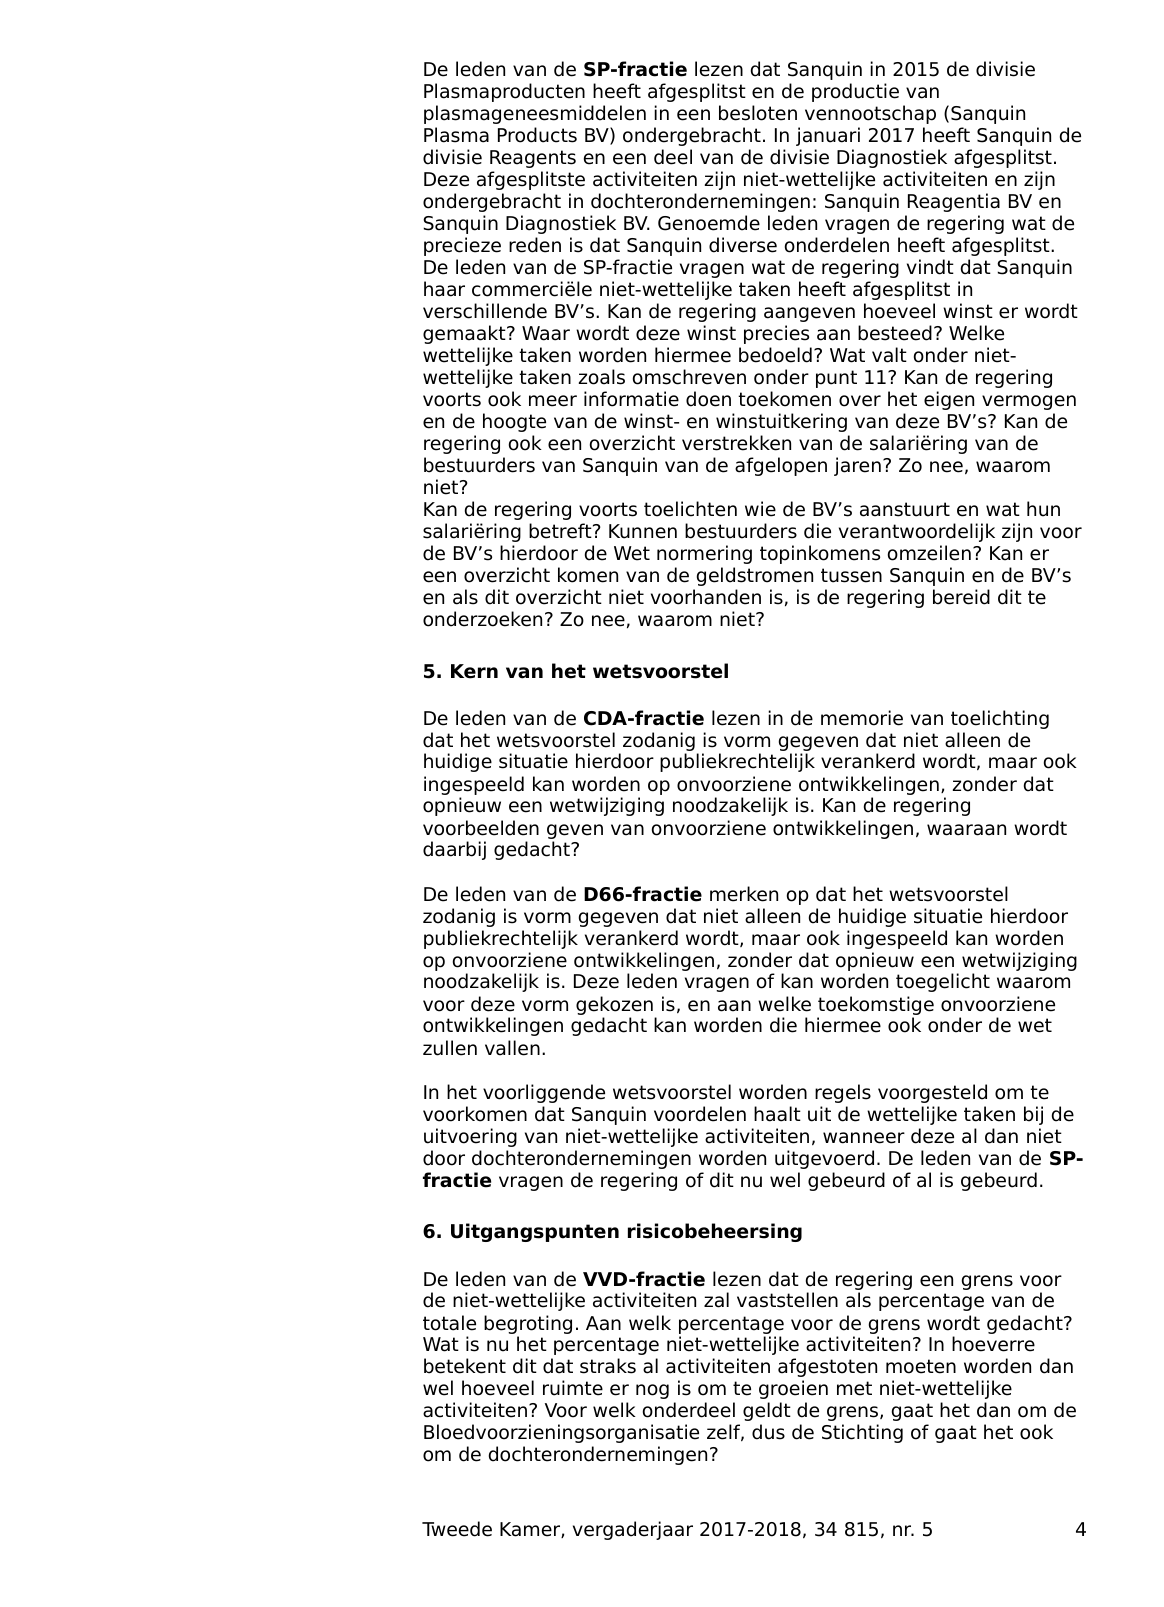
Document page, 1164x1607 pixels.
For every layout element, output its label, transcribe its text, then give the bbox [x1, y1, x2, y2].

text Kan de regering voorts toelichten wie de BV’s aanstuurt en wat hun salariëring betreft? Kunnen bestuurders die verantwoordelijk zijn voor de BV’s hierdoor de Wet normering topinkomens omzeilen? Kan er een overzicht komen van de geldstromen tussen Sanquin en de BV’s en als dit overzicht niet voorhanden is, is de regering bereid dit te onderzoeken? Zo nee, waarom niet? [422, 499, 1087, 631]
text De leden van de VVD-fractie lezen dat de regering een grens voor de niet-wettelijke activiteiten zal vaststellen als percentage van de totale begroting. Aan welk percentage voor de grens wordt gedacht? Wat is nu het percentage niet-wettelijke activiteiten? In hoeverre betekent dit dat straks al activiteiten afgestoten moeten worden dan wel hoeveel ruimte er nog is om te groeien met niet-wettelijke activiteiten? Voor welk onderdeel geldt de grens, gaat het dan om de Bloedvoorzieningsorganisatie zelf, dus de Stichting of gaat het ook om de dochterondernemingen? [422, 1268, 1087, 1466]
text De leden van de SP-fractie lezen dat Sanquin in 2015 de divisie Plasmaproducten heeft afgesplitst en de productie van plasmageneesmiddelen in een besloten vennootschap (Sanquin Plasma Products BV) ondergebracht. In januari 2017 heeft Sanquin de divisie Reagents en een deel van de divisie Diagnostiek afgesplitst. Deze afgesplitste activiteiten zijn niet-wettelijke activiteiten en zijn ondergebracht in dochterondernemingen: Sanquin Reagentia BV en Sanquin Diagnostiek BV. Genoemde leden vragen de regering wat de precieze reden is dat Sanquin diverse onderdelen heeft afgesplitst. [422, 59, 1087, 257]
text In het voorliggende wetsvoorstel worden regels voorgesteld om te voorkomen dat Sanquin voordelen haalt uit de wettelijke taken bij de uitvoering van niet-wettelijke activiteiten, wanneer deze al dan niet door dochterondernemingen worden uitgevoerd. De leden van de SP-fractie vragen de regering of dit nu wel gebeurd of al is gebeurd. [422, 1082, 1087, 1191]
subtitle 6. Uitgangspunten risicobeheersing [422, 1221, 1087, 1243]
text De leden van de D66-fractie merken op dat het wetsvoorstel zodanig is vorm gegeven dat niet alleen de huidige situatie hierdoor publiekrechtelijk verankerd wordt, maar ook ingespeeld kan worden op onvoorziene ontwikkelingen, zonder dat opnieuw een wetwijziging noodzakelijk is. Deze leden vragen of kan worden toegelicht waarom voor deze vorm gekozen is, en aan welke toekomstige onvoorziene ontwikkelingen gedacht kan worden die hiermee ook onder de wet zullen vallen. [422, 883, 1087, 1059]
text De leden van de SP-fractie vragen wat de regering vindt dat Sanquin haar commerciële niet-wettelijke taken heeft afgesplitst in verschillende BV’s. Kan de regering aangeven hoeveel winst er wordt gemaakt? Waar wordt deze winst precies aan besteed? Welke wettelijke taken worden hiermee bedoeld? Wat valt onder niet-wettelijke taken zoals omschreven onder punt 11? Kan de regering voorts ook meer informatie doen toekomen over het eigen vermogen en de hoogte van de winst- en winstuitkering van deze BV’s? Kan de regering ook een overzicht verstrekken van de salariëring van de bestuurders van Sanquin van de afgelopen jaren? Zo nee, waarom niet? [422, 257, 1087, 499]
text De leden van de CDA-fractie lezen in de memorie van toelichting dat het wetsvoorstel zodanig is vorm gegeven dat niet alleen de huidige situatie hierdoor publiekrechtelijk verankerd wordt, maar ook ingespeeld kan worden op onvoorziene ontwikkelingen, zonder dat opnieuw een wetwijziging noodzakelijk is. Kan de regering voorbeelden geven van onvoorziene ontwikkelingen, waaraan wordt daarbij gedacht? [422, 707, 1087, 861]
subtitle 5. Kern van het wetsvoorstel [422, 661, 1087, 682]
